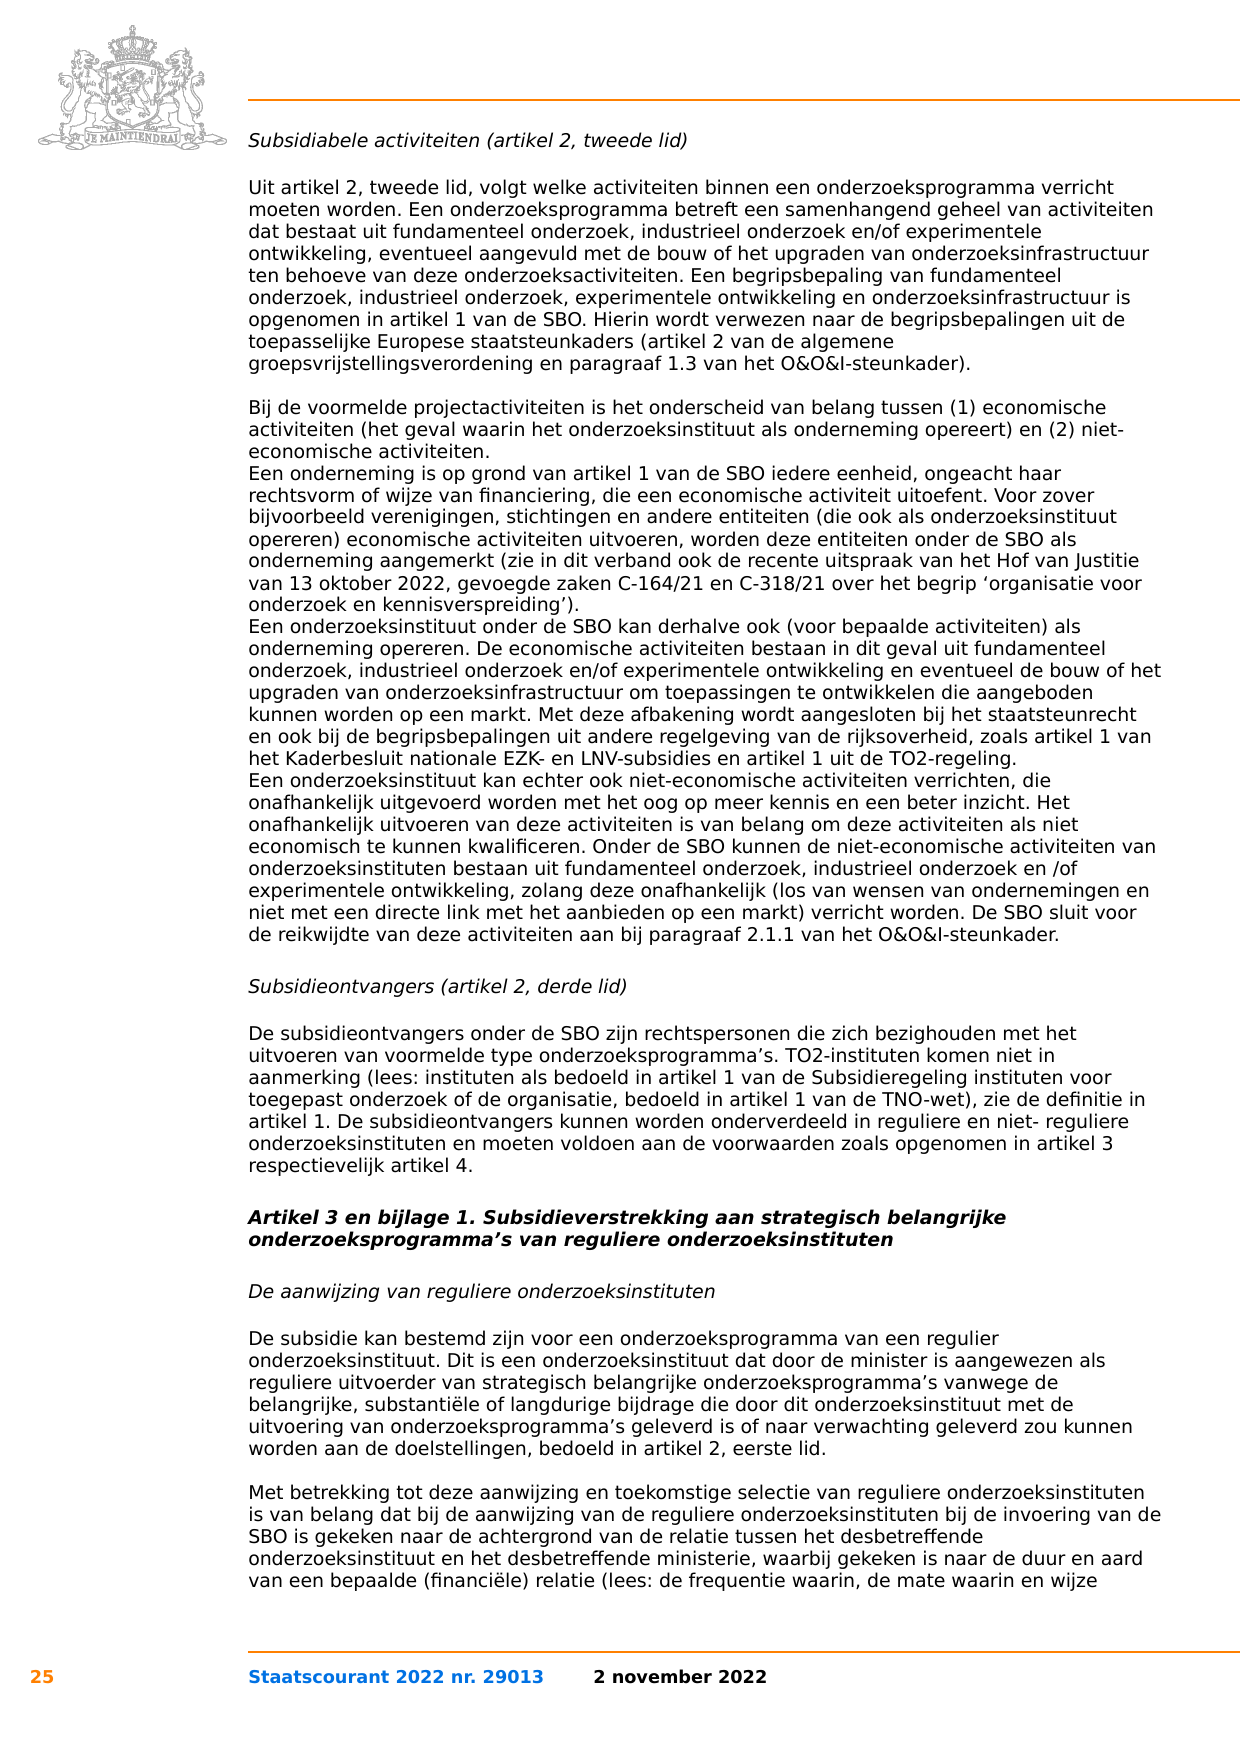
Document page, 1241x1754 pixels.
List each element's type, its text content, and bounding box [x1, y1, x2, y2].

subtitle Artikel 3 en bijlage 1. Subsidieverstrekking aan strategisch belangrijke onderzoeksprogramma’s van reguliere onderzoeksinstituten [248, 1207, 1163, 1251]
text De subsidieontvangers onder de SBO zijn rechtspersonen die zich bezighouden met het uitvoeren van voormelde type onderzoeksprogramma’s. TO2-instituten komen niet in aanmerking (lees: instituten als bedoeld in artikel 1 van de Subsidieregeling instituten voor toegepast onderzoek of de organisatie, bedoeld in artikel 1 van de TNO-wet), zie de definitie in artikel 1. De subsidieontvangers kunnen worden onderverdeeld in reguliere en niet- reguliere onderzoeksinstituten en moeten voldoen aan de voorwaarden zoals opgenomen in artikel 3 respectievelijk artikel 4. [248, 1023, 1163, 1177]
text Bij de voormelde projectactiviteiten is het onderscheid van belang tussen (1) economische activiteiten (het geval waarin het onderzoeksinstituut als onderneming opereert) en (2) niet-economische activiteiten. [248, 397, 1163, 462]
text Uit artikel 2, tweede lid, volgt welke activiteiten binnen een onderzoeksprogramma verricht moeten worden. Een onderzoeksprogramma betreft een samenhangend geheel van activiteiten dat bestaat uit fundamenteel onderzoek, industrieel onderzoek en/of experimentele ontwikkeling, eventueel aangevuld met de bouw of het upgraden van onderzoeksinfrastructuur ten behoeve van deze onderzoeksactiviteiten. Een begripsbepaling van fundamenteel onderzoek, industrieel onderzoek, experimentele ontwikkeling en onderzoeksinfrastructuur is opgenomen in artikel 1 van de SBO. Hierin wordt verwezen naar de begripsbepalingen uit de toepasselijke Europese staatsteunkaders (artikel 2 van de algemene groepsvrijstellingsverordening en paragraaf 1.3 van het O&O&I-steunkader). [248, 177, 1163, 375]
text Een onderzoeksinstituut onder de SBO kan derhalve ook (voor bepaalde activiteiten) als onderneming opereren. De economische activiteiten bestaan in dit geval uit fundamenteel onderzoek, industrieel onderzoek en/of experimentele ontwikkeling en eventueel de bouw of het upgraden van onderzoeksinfrastructuur om toepassingen te ontwikkelen die aangeboden kunnen worden op een markt. Met deze afbakening wordt aangesloten bij het staatsteunrecht en ook bij de begripsbepalingen uit andere regelgeving van de rijksoverheid, zoals artikel 1 van het Kaderbesluit nationale EZK- en LNV-subsidies en artikel 1 uit de TO2-regeling. [248, 616, 1163, 770]
subtitle Subsidieontvangers (artikel 2, derde lid) [248, 976, 1163, 998]
text Een onderzoeksinstituut kan echter ook niet-economische activiteiten verrichten, die onafhankelijk uitgevoerd worden met het oog op meer kennis en een beter inzicht. Het onafhankelijk uitvoeren van deze activiteiten is van belang om deze activiteiten als niet economisch te kunnen kwalificeren. Onder de SBO kunnen de niet-economische activiteiten van onderzoeksinstituten bestaan uit fundamenteel onderzoek, industrieel onderzoek en /of experimentele ontwikkeling, zolang deze onafhankelijk (los van wensen van ondernemingen en niet met een directe link met het aanbieden op een markt) verricht worden. De SBO sluit voor de reikwijdte van deze activiteiten aan bij paragraaf 2.1.1 van het O&O&I-steunkader. [248, 770, 1163, 946]
text De subsidie kan bestemd zijn voor een onderzoeksprogramma van een regulier onderzoeksinstituut. Dit is een onderzoeksinstituut dat door de minister is aangewezen als reguliere uitvoerder van strategisch belangrijke onderzoeksprogramma’s vanwege de belangrijke, substantiële of langdurige bijdrage die door dit onderzoeksinstituut met de uitvoering van onderzoeksprogramma’s geleverd is of naar verwachting geleverd zou kunnen worden aan de doelstellingen, bedoeld in artikel 2, eerste lid. [248, 1328, 1163, 1460]
picture [38, 25, 227, 150]
text Met betrekking tot deze aanwijzing en toekomstige selectie van reguliere onderzoeksinstituten is van belang dat bij de aanwijzing van de reguliere onderzoeksinstituten bij de invoering van de SBO is gekeken naar de achtergrond van de relatie tussen het desbetreffende onderzoeksinstituut en het desbetreffende ministerie, waarbij gekeken is naar de duur en aard van een bepaalde (financiële) relatie (lees: de frequentie waarin, de mate waarin en wijze [248, 1482, 1163, 1591]
subtitle Subsidiabele activiteiten (artikel 2, tweede lid) [248, 130, 1163, 152]
subtitle De aanwijzing van reguliere onderzoeksinstituten [248, 1281, 1163, 1303]
text Een onderneming is op grond van artikel 1 van de SBO iedere eenheid, ongeacht haar rechtsvorm of wijze van financiering, die een economische activiteit uitoefent. Voor zover bijvoorbeeld verenigingen, stichtingen en andere entiteiten (die ook als onderzoeksinstituut opereren) economische activiteiten uitvoeren, worden deze entiteiten onder de SBO als onderneming aangemerkt (zie in dit verband ook de recente uitspraak van het Hof van Justitie van 13 oktober 2022, gevoegde zaken C-164/21 en C-318/21 over het begrip ‘organisatie voor onderzoek en kennisverspreiding’). [248, 462, 1163, 616]
